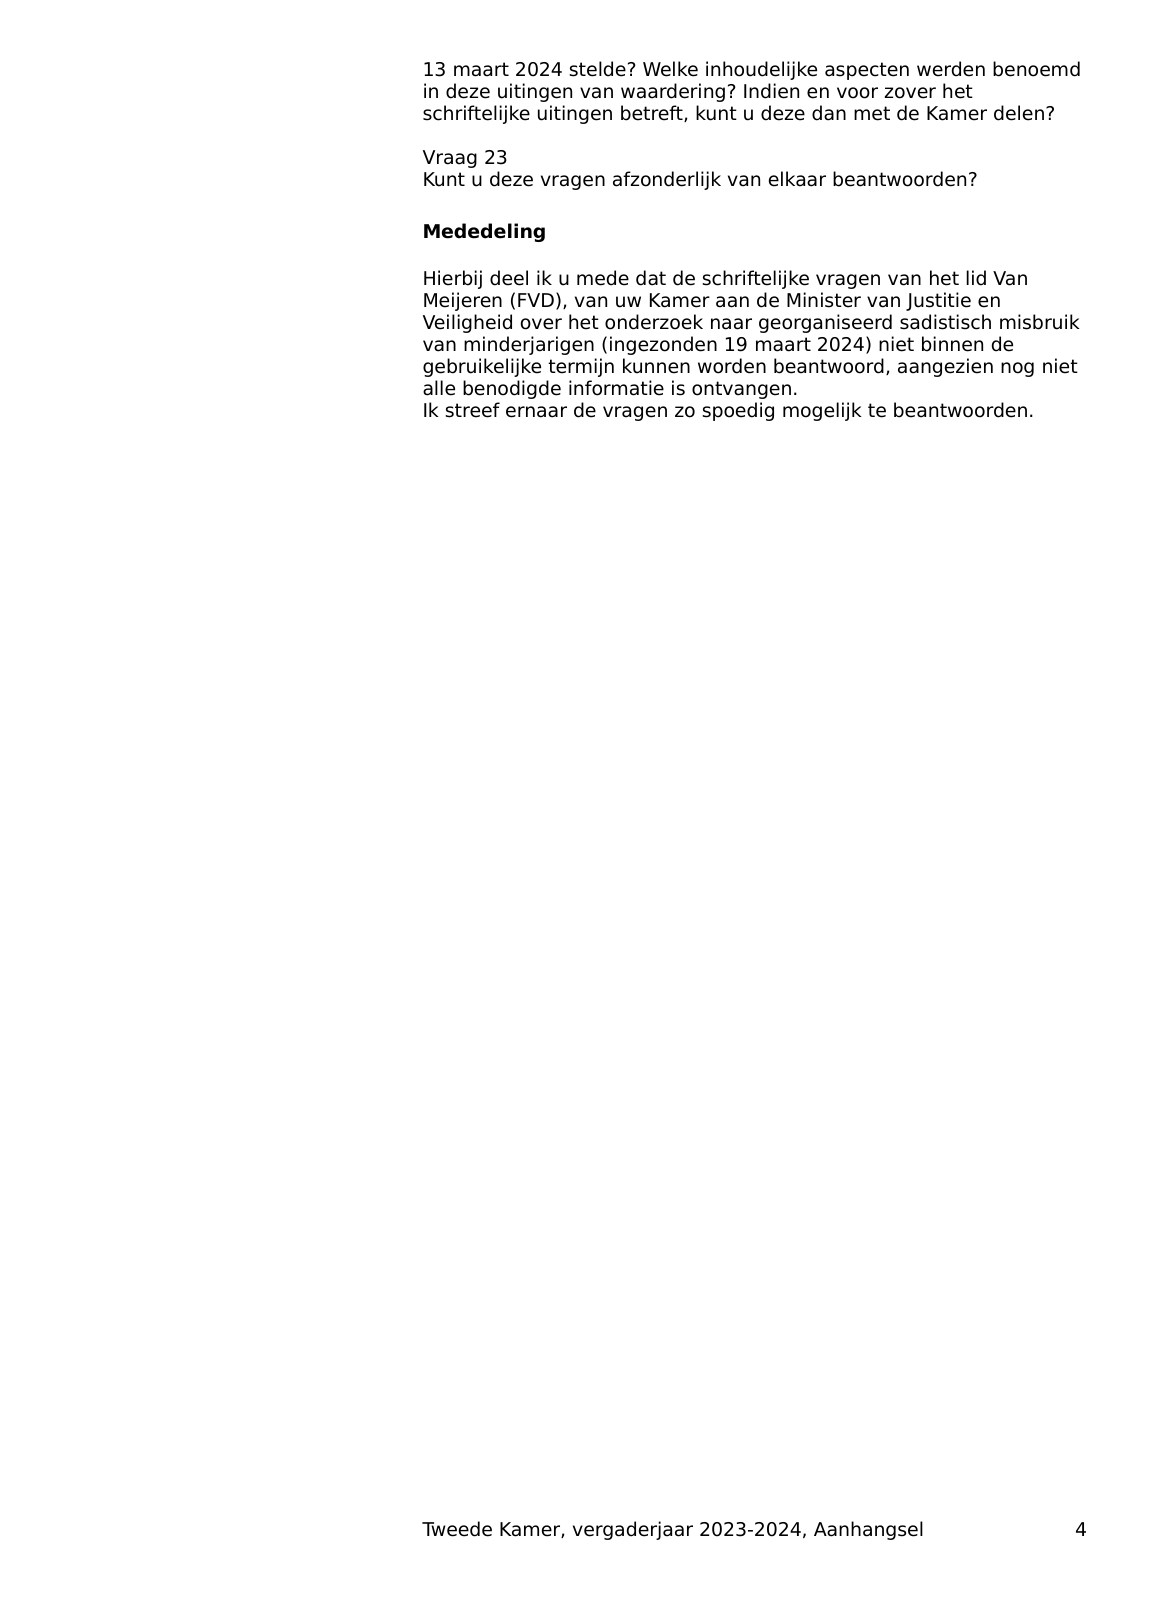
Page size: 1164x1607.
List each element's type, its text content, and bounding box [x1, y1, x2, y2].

text Ik streef ernaar de vragen zo spoedig mogelijk te beantwoorden. [422, 400, 1087, 422]
text Kunt u deze vragen afzonderlijk van elkaar beantwoorden? [422, 169, 1087, 191]
text Hierbij deel ik u mede dat de schriftelijke vragen van het lid Van Meijeren (FVD), van uw Kamer aan de Minister van Justitie en Veiligheid over het onderzoek naar georganiseerd sadistisch misbruik van minderjarigen (ingezonden 19 maart 2024) niet binnen de gebruikelijke termijn kunnen worden beantwoord, aangezien nog niet alle benodigde informatie is ontvangen. [422, 268, 1087, 400]
subtitle Mededeling [422, 221, 1087, 243]
text 13 maart 2024 stelde? Welke inhoudelijke aspecten werden benoemd in deze uitingen van waardering? Indien en voor zover het schriftelijke uitingen betreft, kunt u deze dan met de Kamer delen? [422, 59, 1087, 125]
text Vraag 23 [422, 147, 1087, 169]
